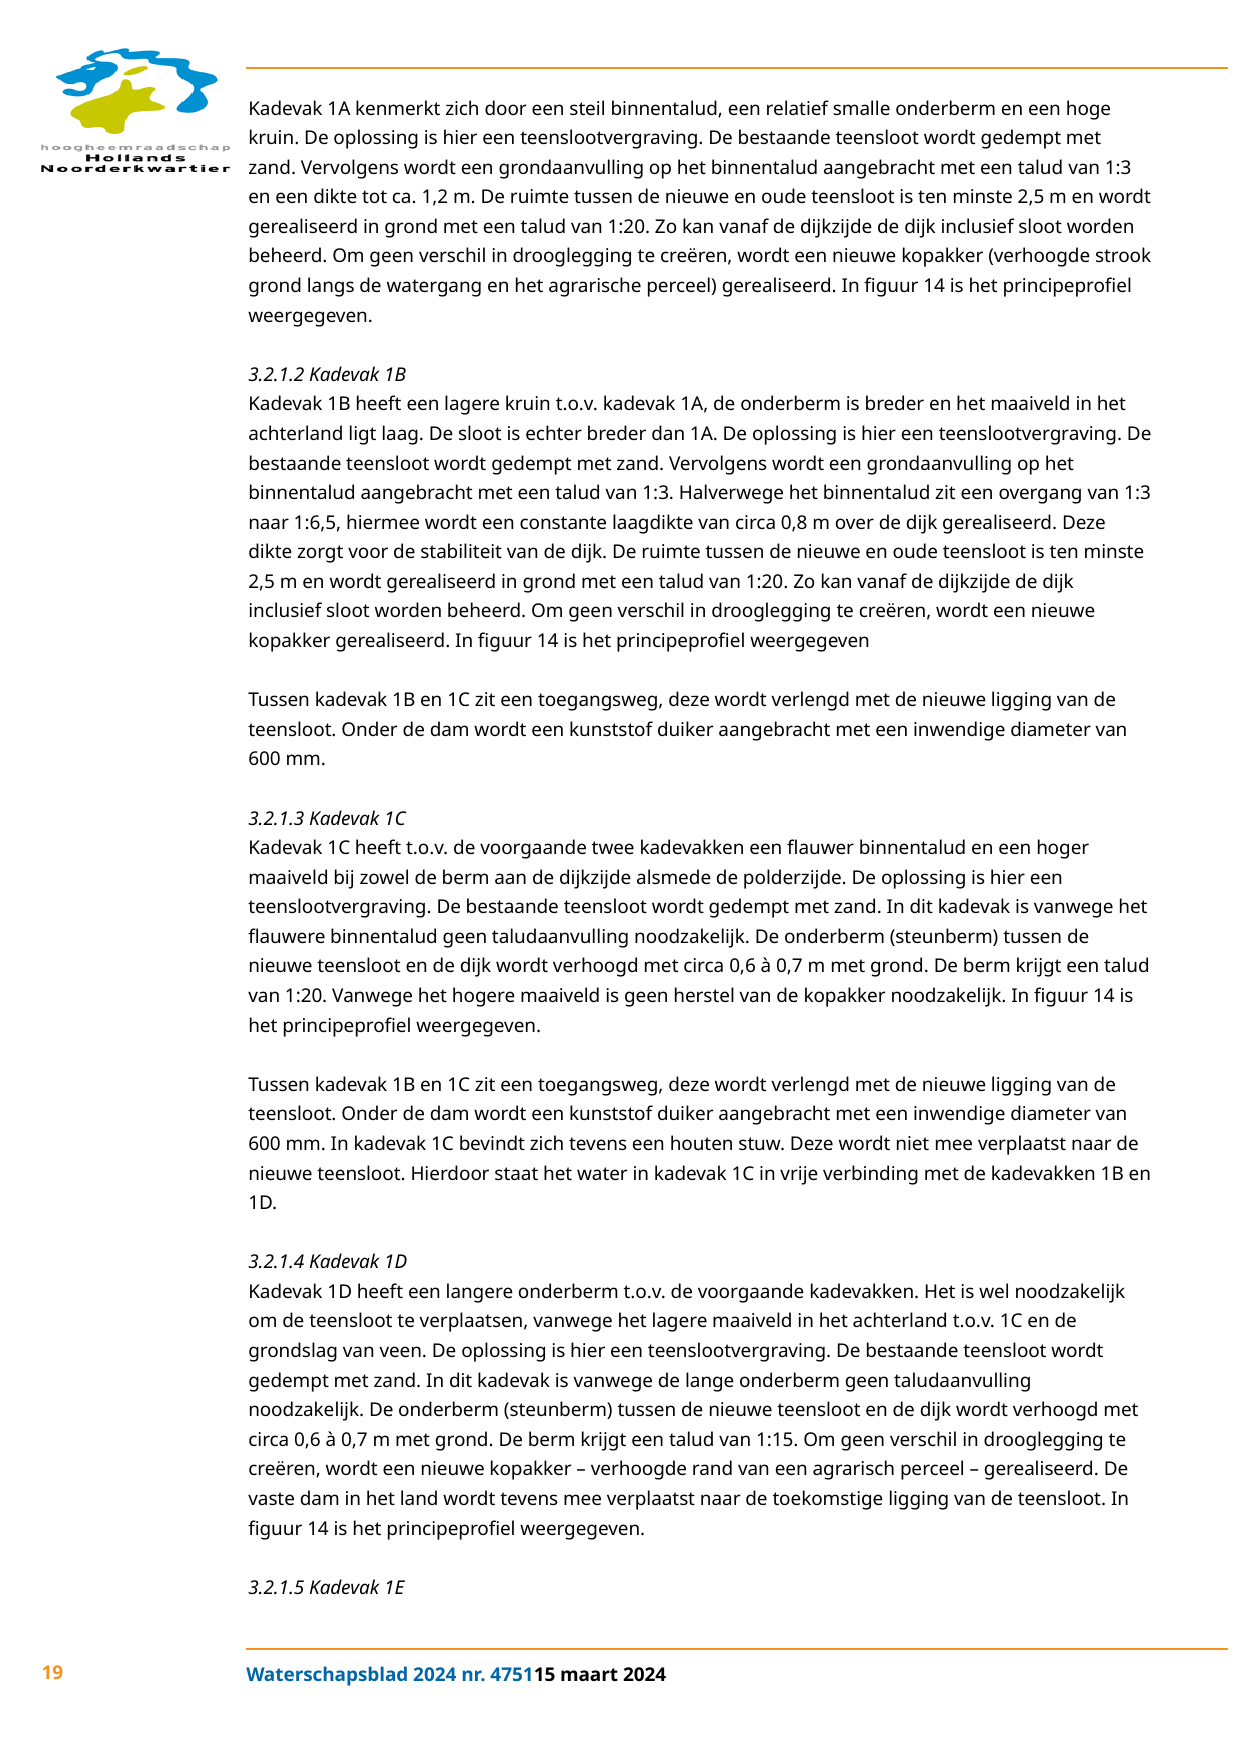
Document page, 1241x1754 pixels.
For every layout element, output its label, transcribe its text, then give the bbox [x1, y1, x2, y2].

text Kadevak 1D heeft een langere onderberm t.o.v. de voorgaande kadevakken. Het is wel noodzakelijk om de teensloot te verplaatsen, vanwege het lagere maaiveld in het achterland t.o.v. 1C en de grondslag van veen. De oplossing is hier een teenslootvergraving. De bestaande teensloot wordt gedempt met zand. In dit kadevak is vanwege de lange onderberm geen taludaanvulling noodzakelijk. De onderberm (steunberm) tussen de nieuwe teensloot en de dijk wordt verhoogd met circa 0,6 à 0,7 m met grond. De berm krijgt een talud van 1:15. Om geen verschil in drooglegging te creëren, wordt een nieuwe kopakker – verhoogde rand van een agrarisch perceel – gerealiseerd. De vaste dam in het land wordt tevens mee verplaatst naar de toekomstige ligging van de teensloot. In figuur 14 is het principeprofiel weergegeven. [248, 1278, 1152, 1541]
text 3.2.1.5 Kadevak 1E [248, 1574, 1152, 1600]
text Kadevak 1A kenmerkt zich door een steil binnentalud, een relatief smalle onderberm en een hoge kruin. De oplossing is hier een teenslootvergraving. De bestaande teensloot wordt gedempt met zand. Vervolgens wordt een grondaanvulling op het binnentalud aangebracht met een talud van 1:3 en een dikte tot ca. 1,2 m. De ruimte tussen de nieuwe en oude teensloot is ten minste 2,5 m en wordt gerealiseerd in grond met een talud van 1:20. Zo kan vanaf de dijkzijde de dijk inclusief sloot worden beheerd. Om geen verschil in drooglegging te creëren, wordt een nieuwe kopakker (verhoogde strook grond langs de watergang en het agrarische perceel) gerealiseerd. In figuur 14 is het principeprofiel weergegeven. [248, 95, 1152, 328]
text Tussen kadevak 1B en 1C zit een toegangsweg, deze wordt verlengd met de nieuwe ligging van de teensloot. Onder de dam wordt een kunststof duiker aangebracht met een inwendige diameter van 600 mm. In kadevak 1C bevindt zich tevens een houten stuw. Deze wordt niet mee verplaatst naar de nieuwe teensloot. Hierdoor staat het water in kadevak 1C in vrije verbinding met de kadevakken 1B en 1D. [248, 1071, 1152, 1215]
text 3.2.1.3 Kadevak 1C [248, 805, 1152, 831]
picture [41, 47, 231, 172]
text Tussen kadevak 1B en 1C zit een toegangsweg, deze wordt verlengd met de nieuwe ligging van de teensloot. Onder de dam wordt een kunststof duiker aangebracht met een inwendige diameter van 600 mm. [248, 686, 1152, 771]
text Kadevak 1C heeft t.o.v. de voorgaande twee kadevakken een flauwer binnentalud en een hoger maaiveld bij zowel de berm aan de dijkzijde alsmede de polderzijde. De oplossing is hier een teenslootvergraving. De bestaande teensloot wordt gedempt met zand. In dit kadevak is vanwege het flauwere binnentalud geen taludaanvulling noodzakelijk. De onderberm (steunberm) tussen de nieuwe teensloot en de dijk wordt verhoogd met circa 0,6 à 0,7 m met grond. De berm krijgt een talud van 1:20. Vanwege het hogere maaiveld is geen herstel van de kopakker noodzakelijk. In figuur 14 is het principeprofiel weergegeven. [248, 834, 1152, 1038]
text Kadevak 1B heeft een lagere kruin t.o.v. kadevak 1A, de onderberm is breder en het maaiveld in het achterland ligt laag. De sloot is echter breder dan 1A. De oplossing is hier een teenslootvergraving. De bestaande teensloot wordt gedempt met zand. Vervolgens wordt een grondaanvulling op het binnentalud aangebracht met een talud van 1:3. Halverwege het binnentalud zit een overgang van 1:3 naar 1:6,5, hiermee wordt een constante laagdikte van circa 0,8 m over de dijk gerealiseerd. Deze dikte zorgt voor de stabiliteit van de dijk. De ruimte tussen de nieuwe en oude teensloot is ten minste 2,5 m en wordt gerealiseerd in grond met een talud van 1:20. Zo kan vanaf de dijkzijde de dijk inclusief sloot worden beheerd. Om geen verschil in drooglegging te creëren, wordt een nieuwe kopakker gerealiseerd. In figuur 14 is het principeprofiel weergegeven [248, 391, 1152, 653]
text 3.2.1.4 Kadevak 1D [248, 1248, 1152, 1274]
text 3.2.1.2 Kadevak 1B [248, 361, 1152, 387]
